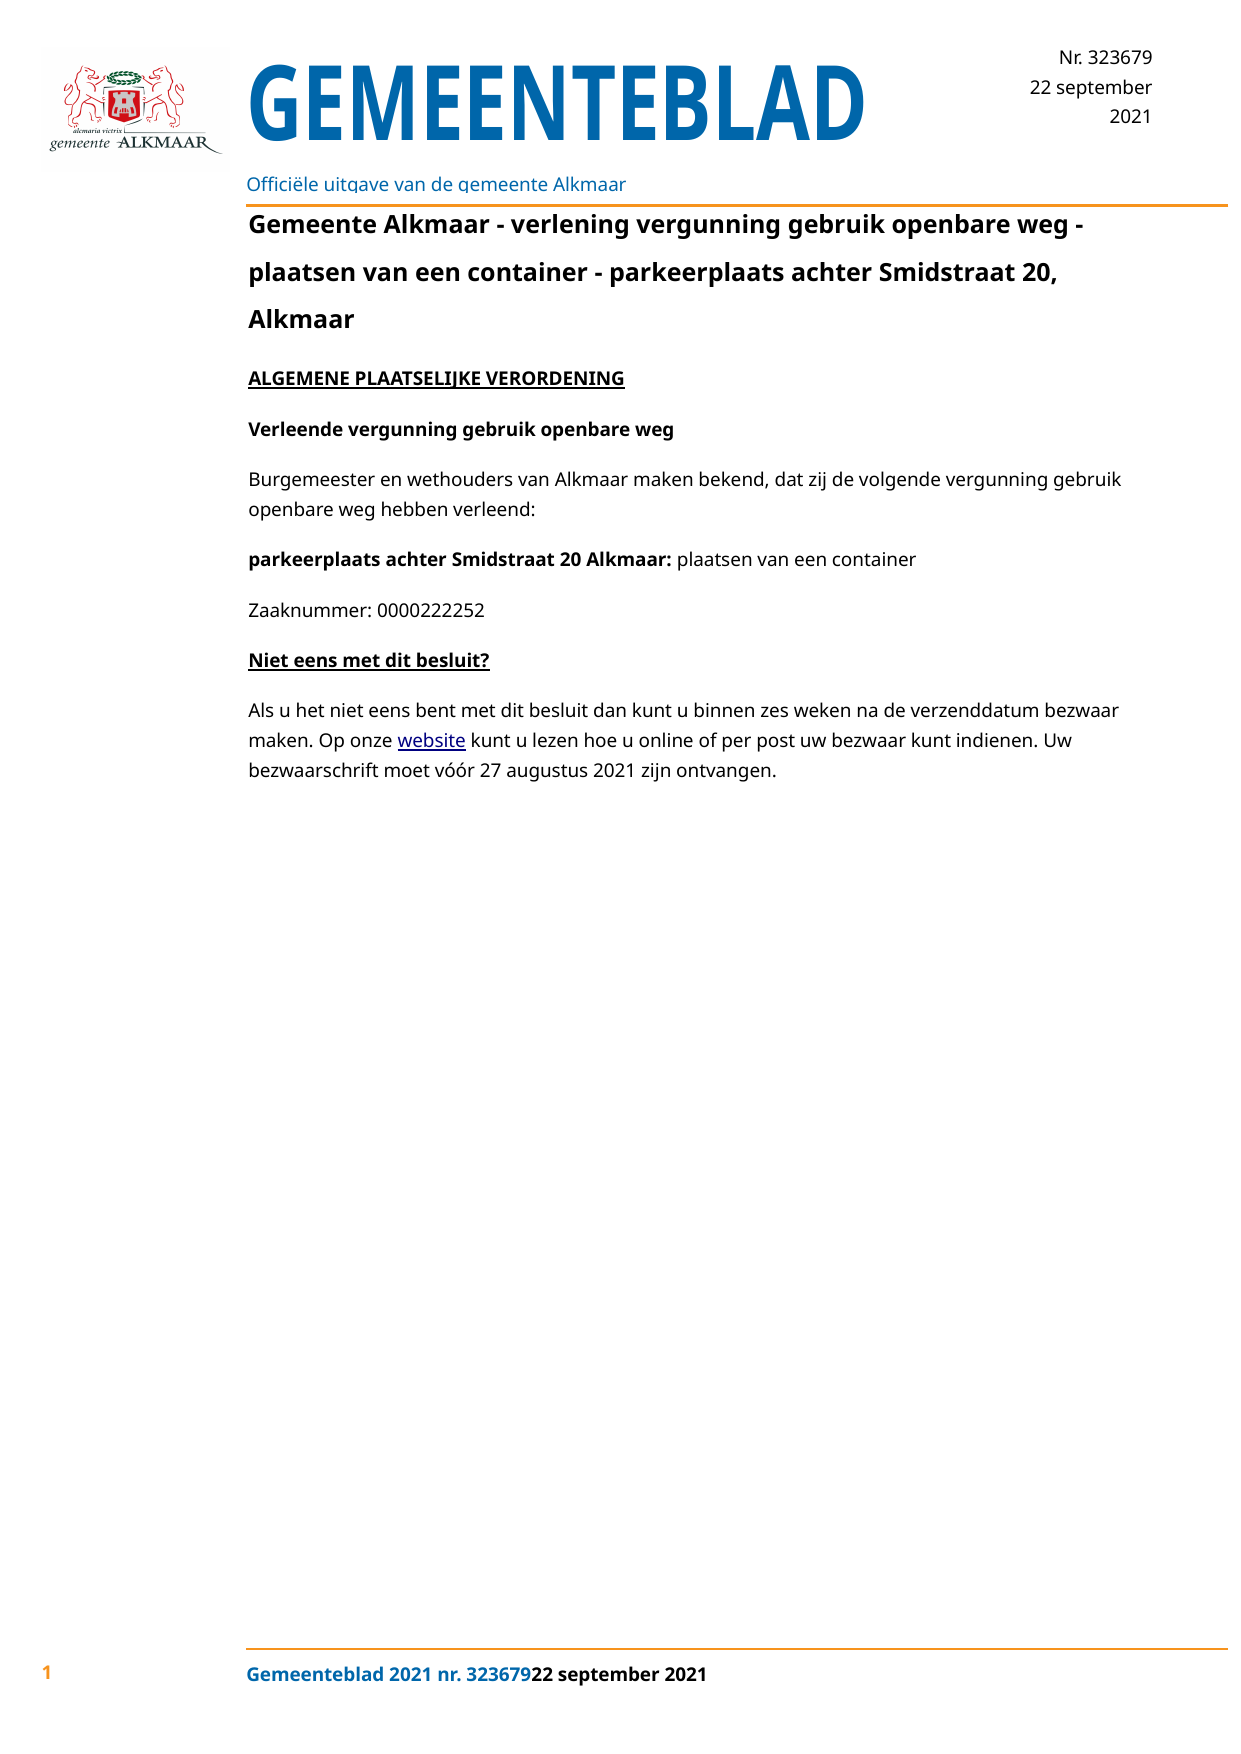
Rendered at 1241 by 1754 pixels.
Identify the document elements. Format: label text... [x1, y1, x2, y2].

text ALGEMENE PLAATSELIJKE VERORDENING [248, 366, 1152, 391]
picture [41, 47, 231, 172]
text Gemeente Alkmaar - verlening vergunning gebruik openbare weg - plaatsen van een container - parkeerplaats achter Smidstraat 20, Alkmaar [248, 207, 1152, 336]
text Niet eens met dit besluit? [248, 647, 1152, 673]
text Zaaknummer: 0000222252 [248, 597, 1152, 622]
text parkeerplaats achter Smidstraat 20 Alkmaar: plaatsen van een container [248, 546, 1152, 572]
text Verleende vergunning gebruik openbare weg [248, 416, 1152, 442]
text Burgemeester en wethouders van Alkmaar maken bekend, dat zij de volgende vergunning gebruik openbare weg hebben verleend: [248, 466, 1152, 522]
text Als u het niet eens bent met dit besluit dan kunt u binnen zes weken na de verzenddatum bezwaar maken. Op onze website kunt u lezen hoe u online of per post uw bezwaar kunt indienen. Uw bezwaarschrift moet vóór 27 augustus 2021 zijn ontvangen. [248, 698, 1152, 782]
